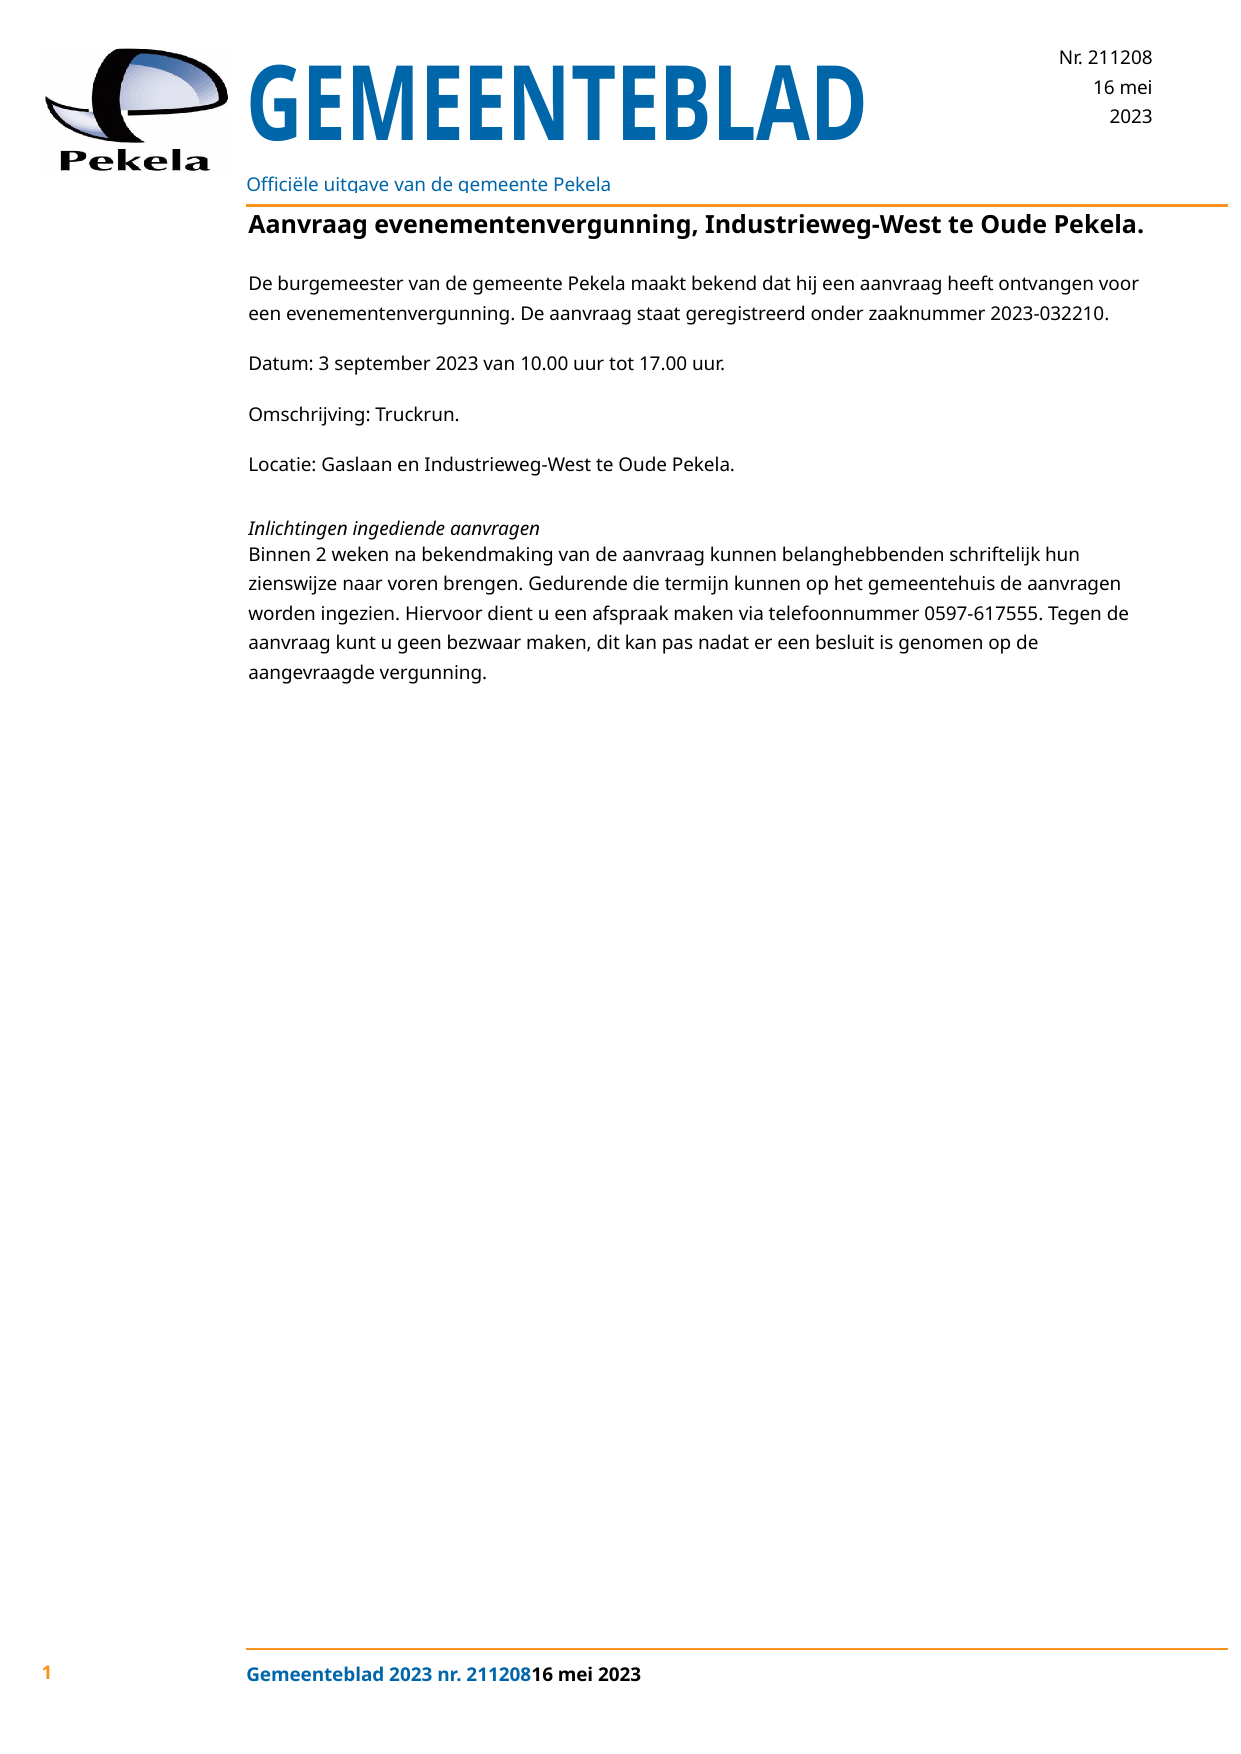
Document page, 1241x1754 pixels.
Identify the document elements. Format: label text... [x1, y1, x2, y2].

text Datum: 3 september 2023 van 10.00 uur tot 17.00 uur. [248, 350, 1152, 376]
text Locatie: Gaslaan en Industrieweg-West te Oude Pekela. [248, 451, 1152, 477]
picture [41, 47, 231, 172]
text Binnen 2 weken na bekendmaking van de aanvraag kunnen belanghebbenden schriftelijk hun zienswijze naar voren brengen. Gedurende die termijn kunnen op het gemeentehuis de aanvragen worden ingezien. Hiervoor dient u een afspraak maken via telefoonnummer 0597-617555. Tegen de aanvraag kunt u geen bezwaar maken, dit kan pas nadat er een besluit is genomen op de aangevraagde vergunning. [248, 541, 1152, 685]
text Inlichtingen ingediende aanvragen [248, 515, 1152, 541]
text De burgemeester van de gemeente Pekela maakt bekend dat hij een aanvraag heeft ontvangen voor een evenementenvergunning. De aanvraag staat geregistreerd onder zaaknummer 2023-032210. [248, 270, 1152, 326]
text Omschrijving: Truckrun. [248, 401, 1152, 426]
text Aanvraag evenementenvergunning, Industrieweg-West te Oude Pekela. [248, 207, 1152, 241]
